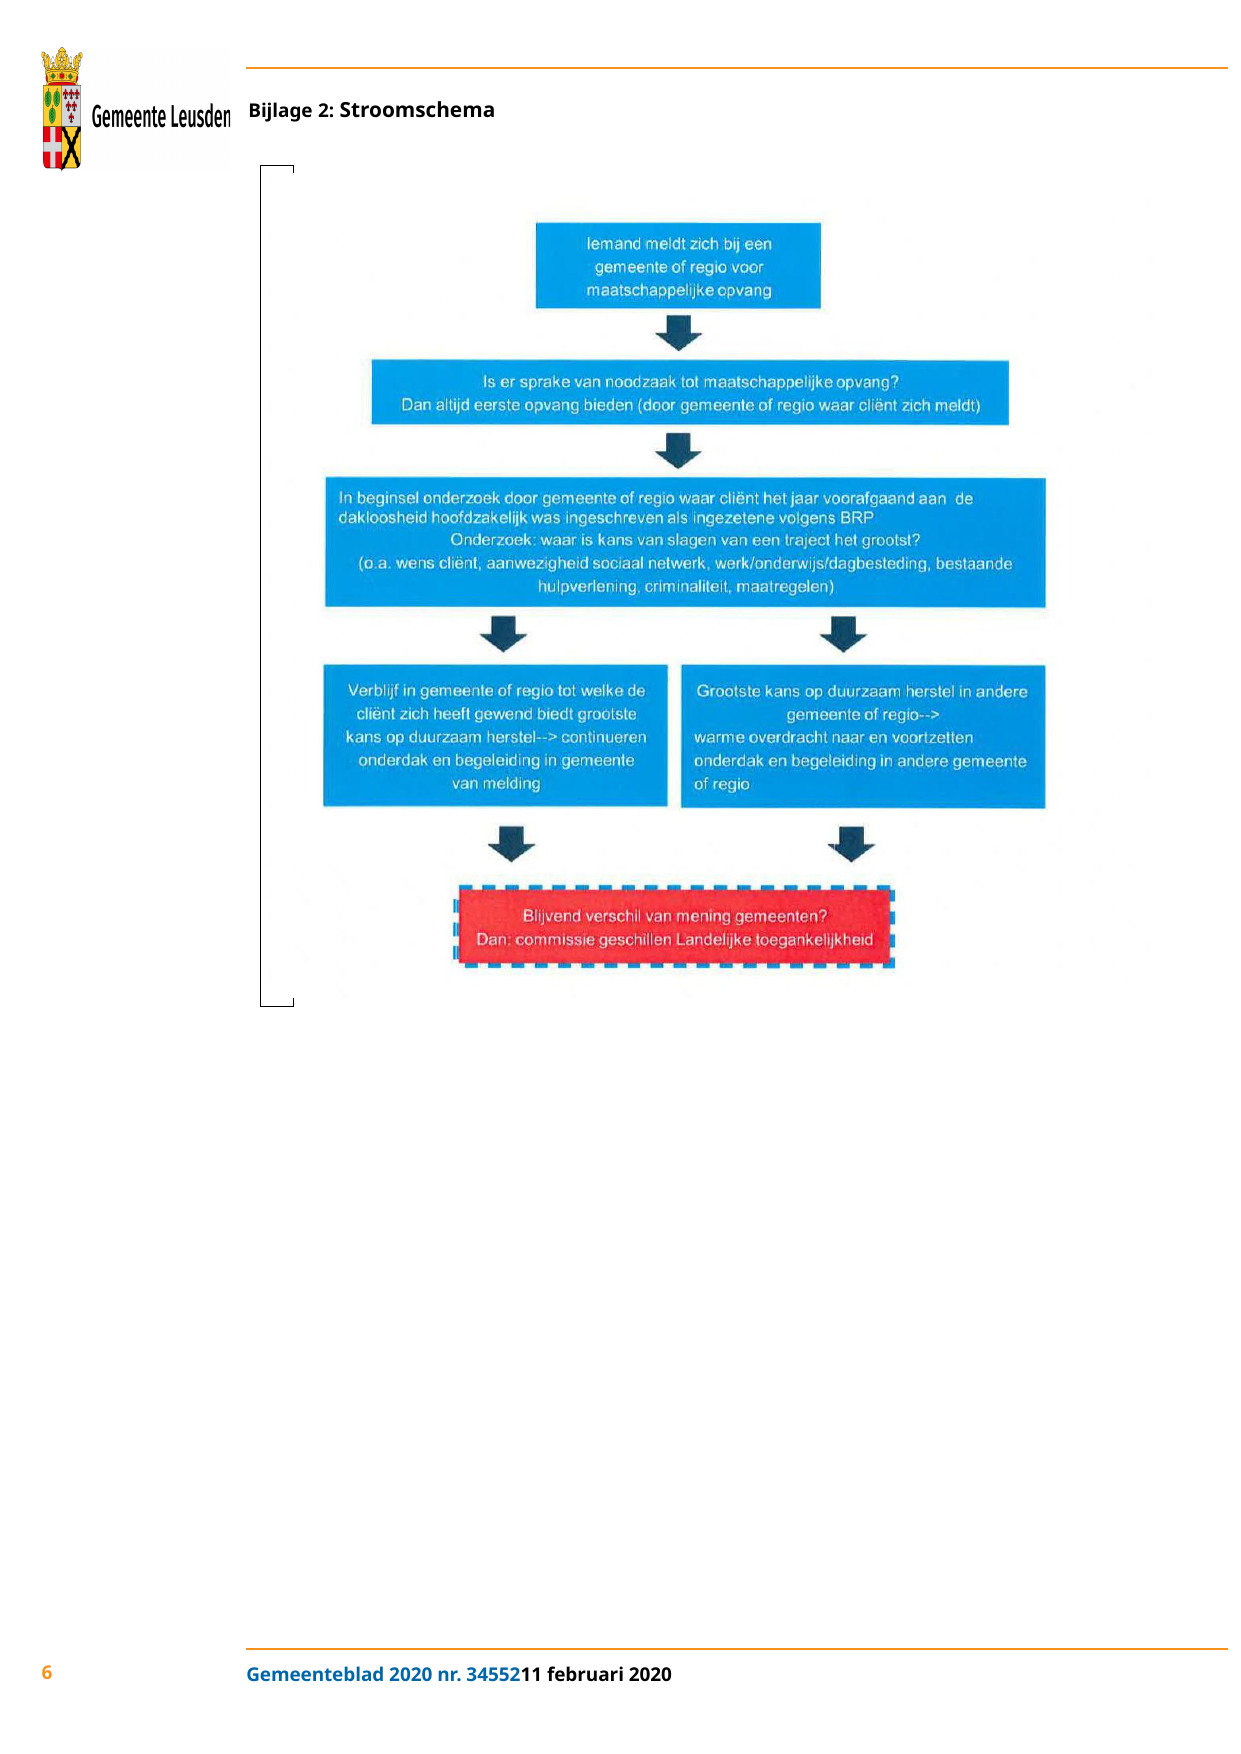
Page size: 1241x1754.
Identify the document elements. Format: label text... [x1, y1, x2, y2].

picture [41, 47, 231, 172]
picture [268, 173, 1155, 998]
text Bijlage 2: Stroomschema [248, 95, 1152, 123]
